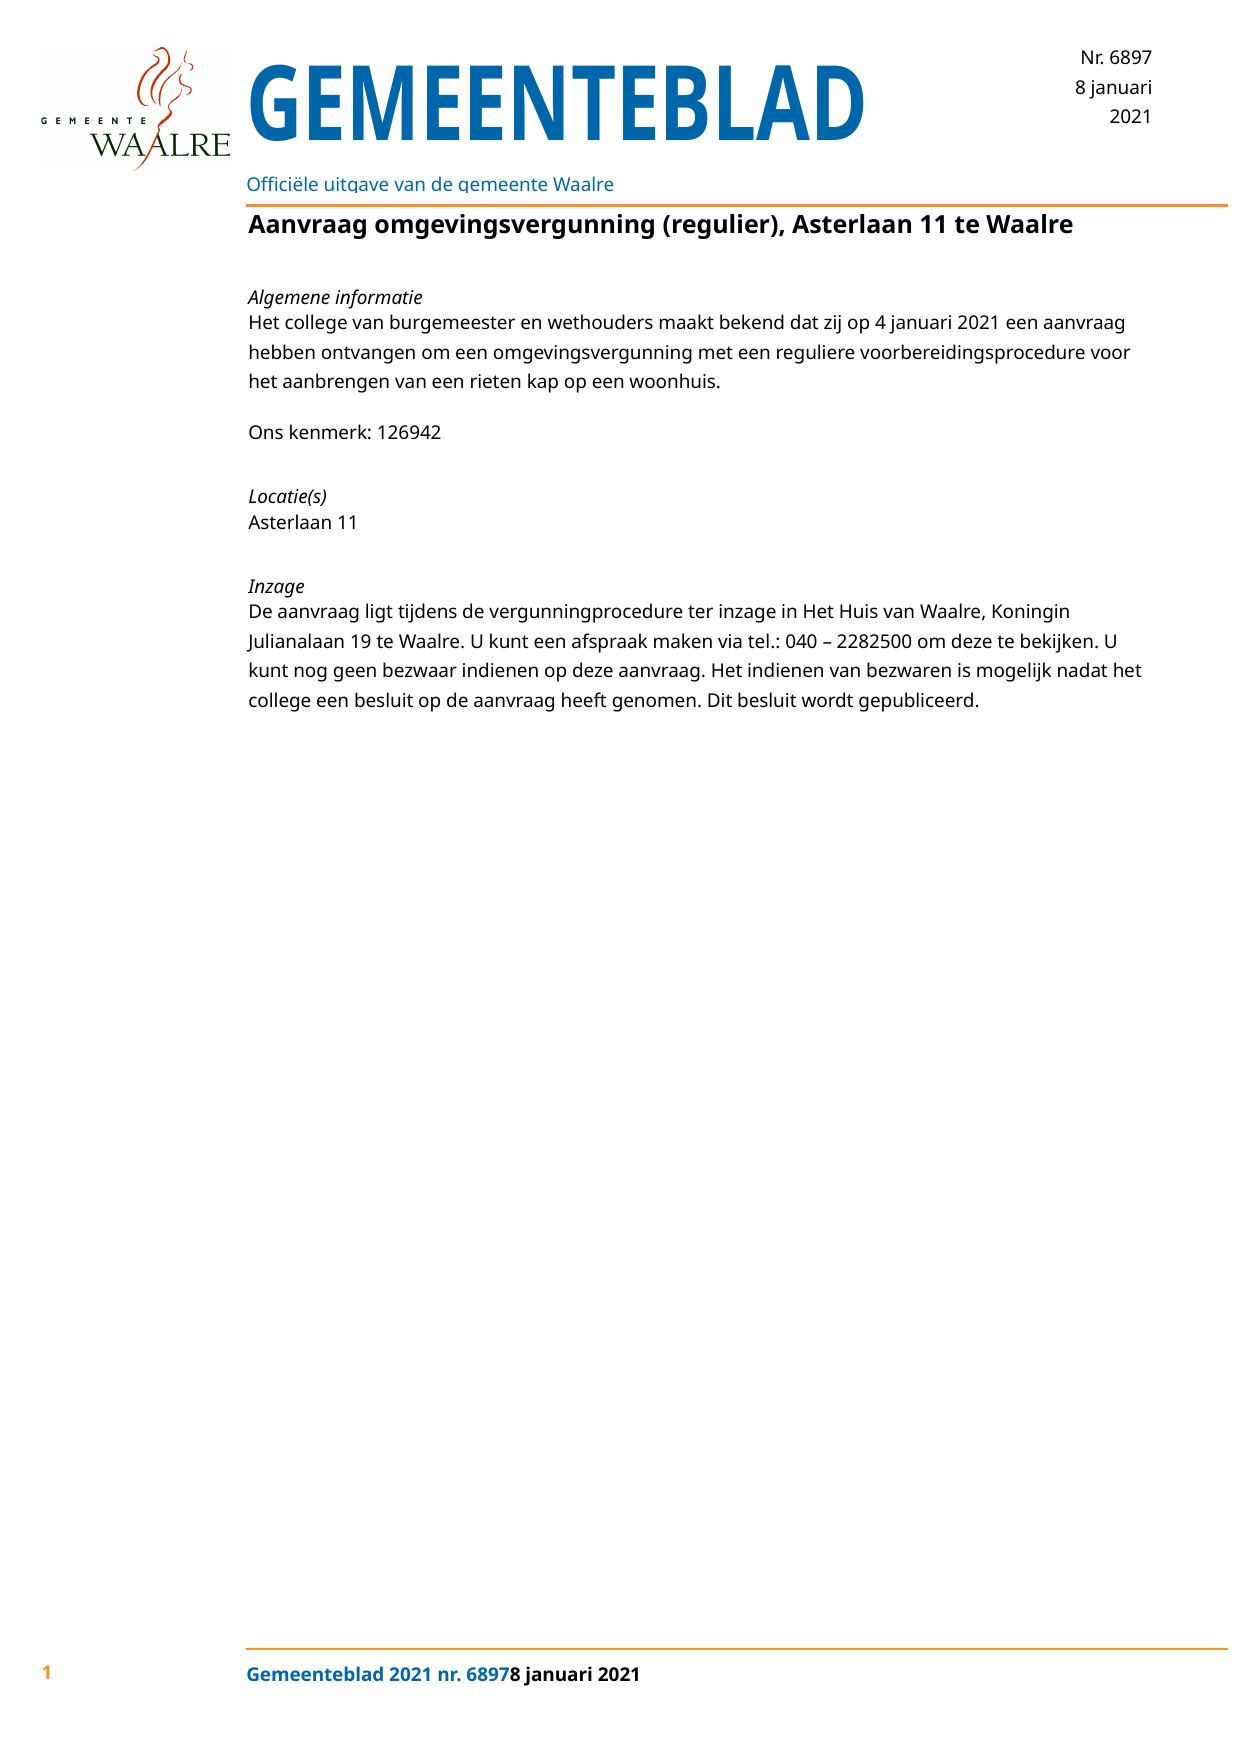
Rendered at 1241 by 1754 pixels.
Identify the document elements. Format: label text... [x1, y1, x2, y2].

text De aanvraag ligt tijdens de vergunningprocedure ter inzage in Het Huis van Waalre, Koningin Julianalaan 19 te Waalre. U kunt een afspraak maken via tel.: 040 – 2282500 om deze te bekijken. U kunt nog geen bezwaar indienen op deze aanvraag. Het indienen van bezwaren is mogelijk nadat het college een besluit op de aanvraag heeft genomen. Dit besluit wordt gepubliceerd. [248, 598, 1152, 713]
text Inzage [248, 573, 1152, 598]
text Locatie(s) [248, 483, 1152, 509]
text Ons kenmerk: 126942 [248, 419, 1152, 445]
text Asterlaan 11 [248, 509, 1152, 534]
text Algemene informatie [248, 284, 1152, 309]
text Het college van burgemeester en wethouders maakt bekend dat zij op 4 januari 2021 een aanvraag hebben ontvangen om een omgevingsvergunning met een reguliere voorbereidingsprocedure voor het aanbrengen van een rieten kap op een woonhuis. [248, 309, 1152, 394]
picture [41, 47, 231, 172]
text Aanvraag omgevingsvergunning (regulier), Asterlaan 11 te Waalre [248, 207, 1152, 241]
